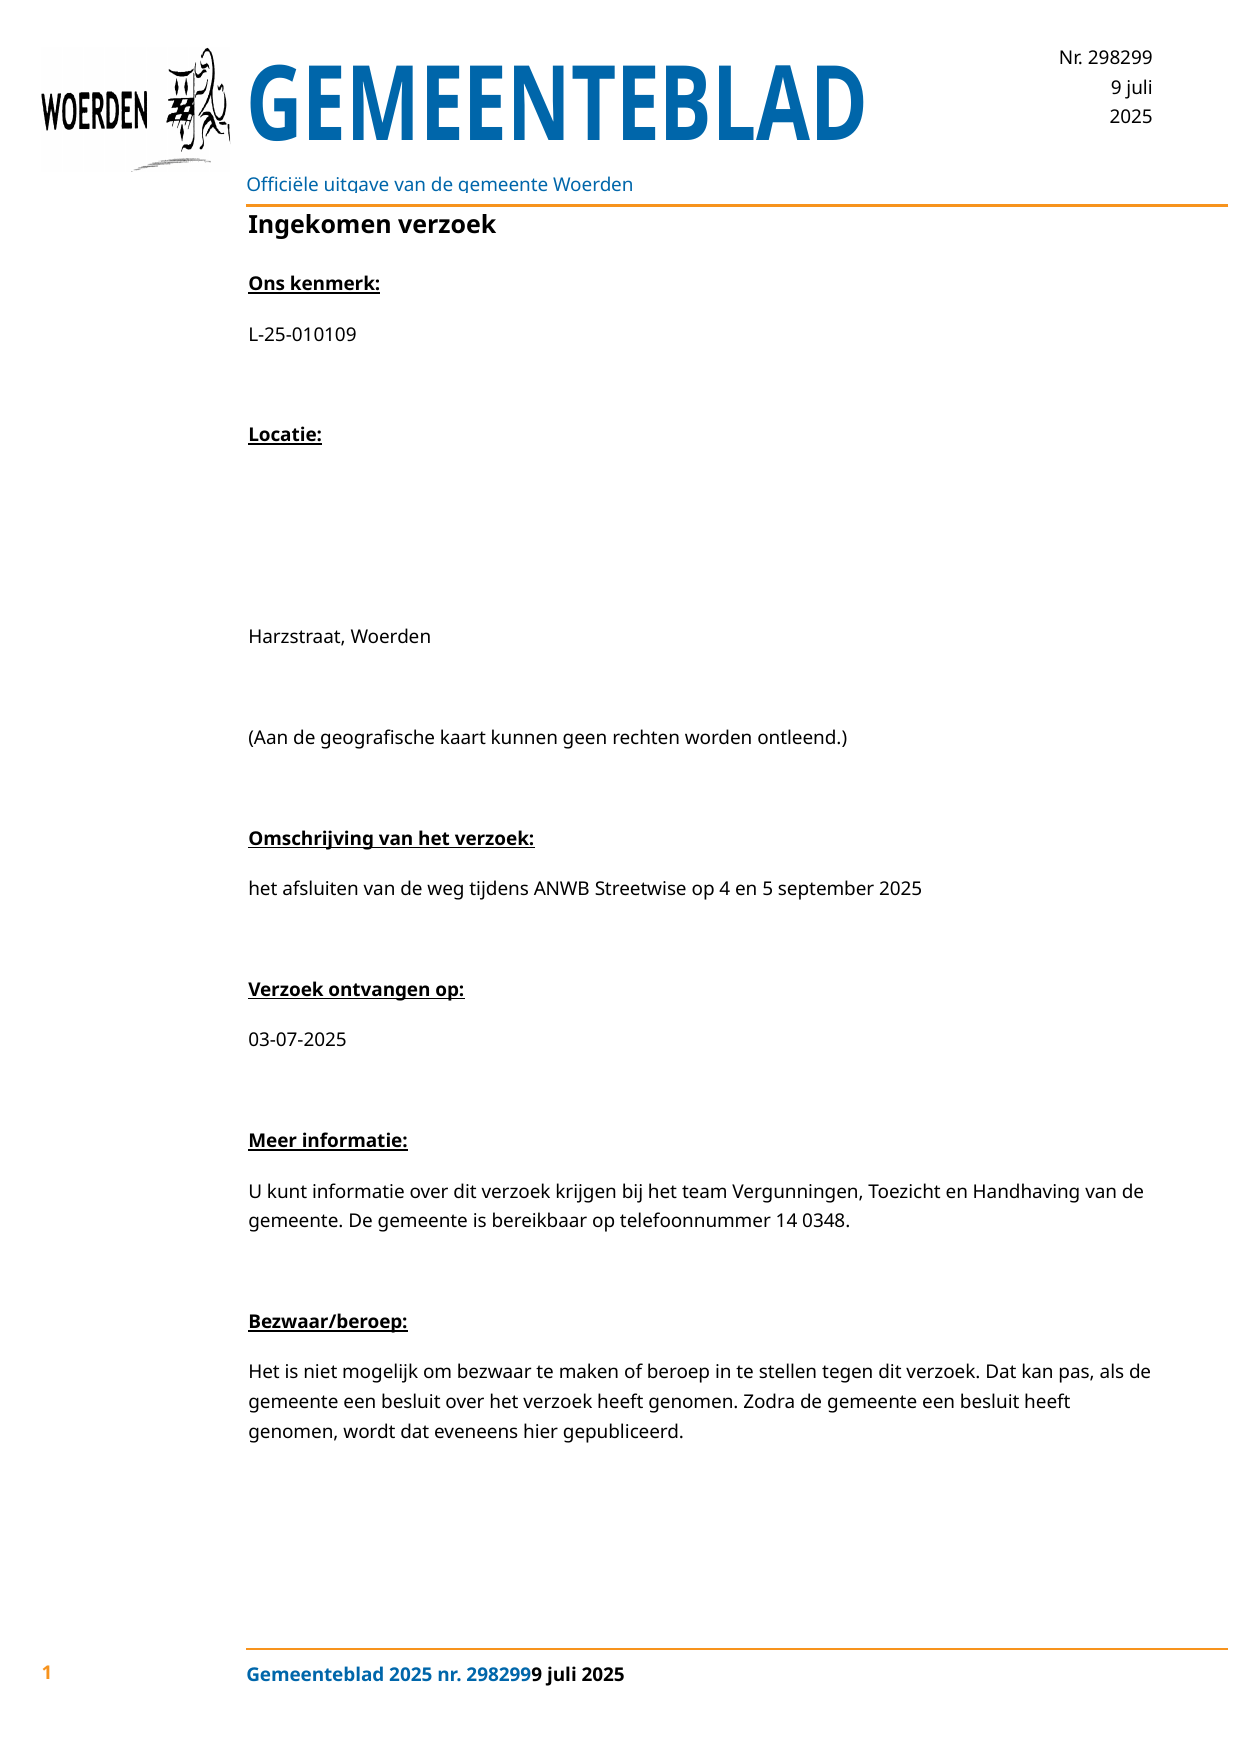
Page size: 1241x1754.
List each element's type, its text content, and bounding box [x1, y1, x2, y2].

text Locatie: [248, 422, 1152, 447]
text L-25-010109 [248, 321, 1152, 346]
text U kunt informatie over dit verzoek krijgen bij het team Vergunningen, Toezicht en Handhaving van de gemeente. De gemeente is bereikbaar op telefoonnummer 14 0348. [248, 1178, 1152, 1233]
text Harzstraat, Woerden [248, 623, 1152, 649]
text Verzoek ontvangen op: [248, 976, 1152, 1002]
text het afsluiten van de weg tijdens ANWB Streetwise op 4 en 5 september 2025 [248, 875, 1152, 901]
text Omschrijving van het verzoek: [248, 825, 1152, 851]
text (Aan de geografische kaart kunnen geen rechten worden ontleend.) [248, 724, 1152, 750]
text 03-07-2025 [248, 1027, 1152, 1052]
text Ons kenmerk: [248, 270, 1152, 296]
text Ingekomen verzoek [248, 207, 1152, 241]
text Meer informatie: [248, 1127, 1152, 1153]
text Het is niet mogelijk om bezwaar te maken of beroep in te stellen tegen dit verzoek. Dat kan pas, als de gemeente een besluit over het verzoek heeft genomen. Zodra de gemeente een besluit heeft genomen, wordt dat eveneens hier gepubliceerd. [248, 1359, 1152, 1443]
picture [41, 47, 231, 172]
text Bezwaar/beroep: [248, 1308, 1152, 1334]
